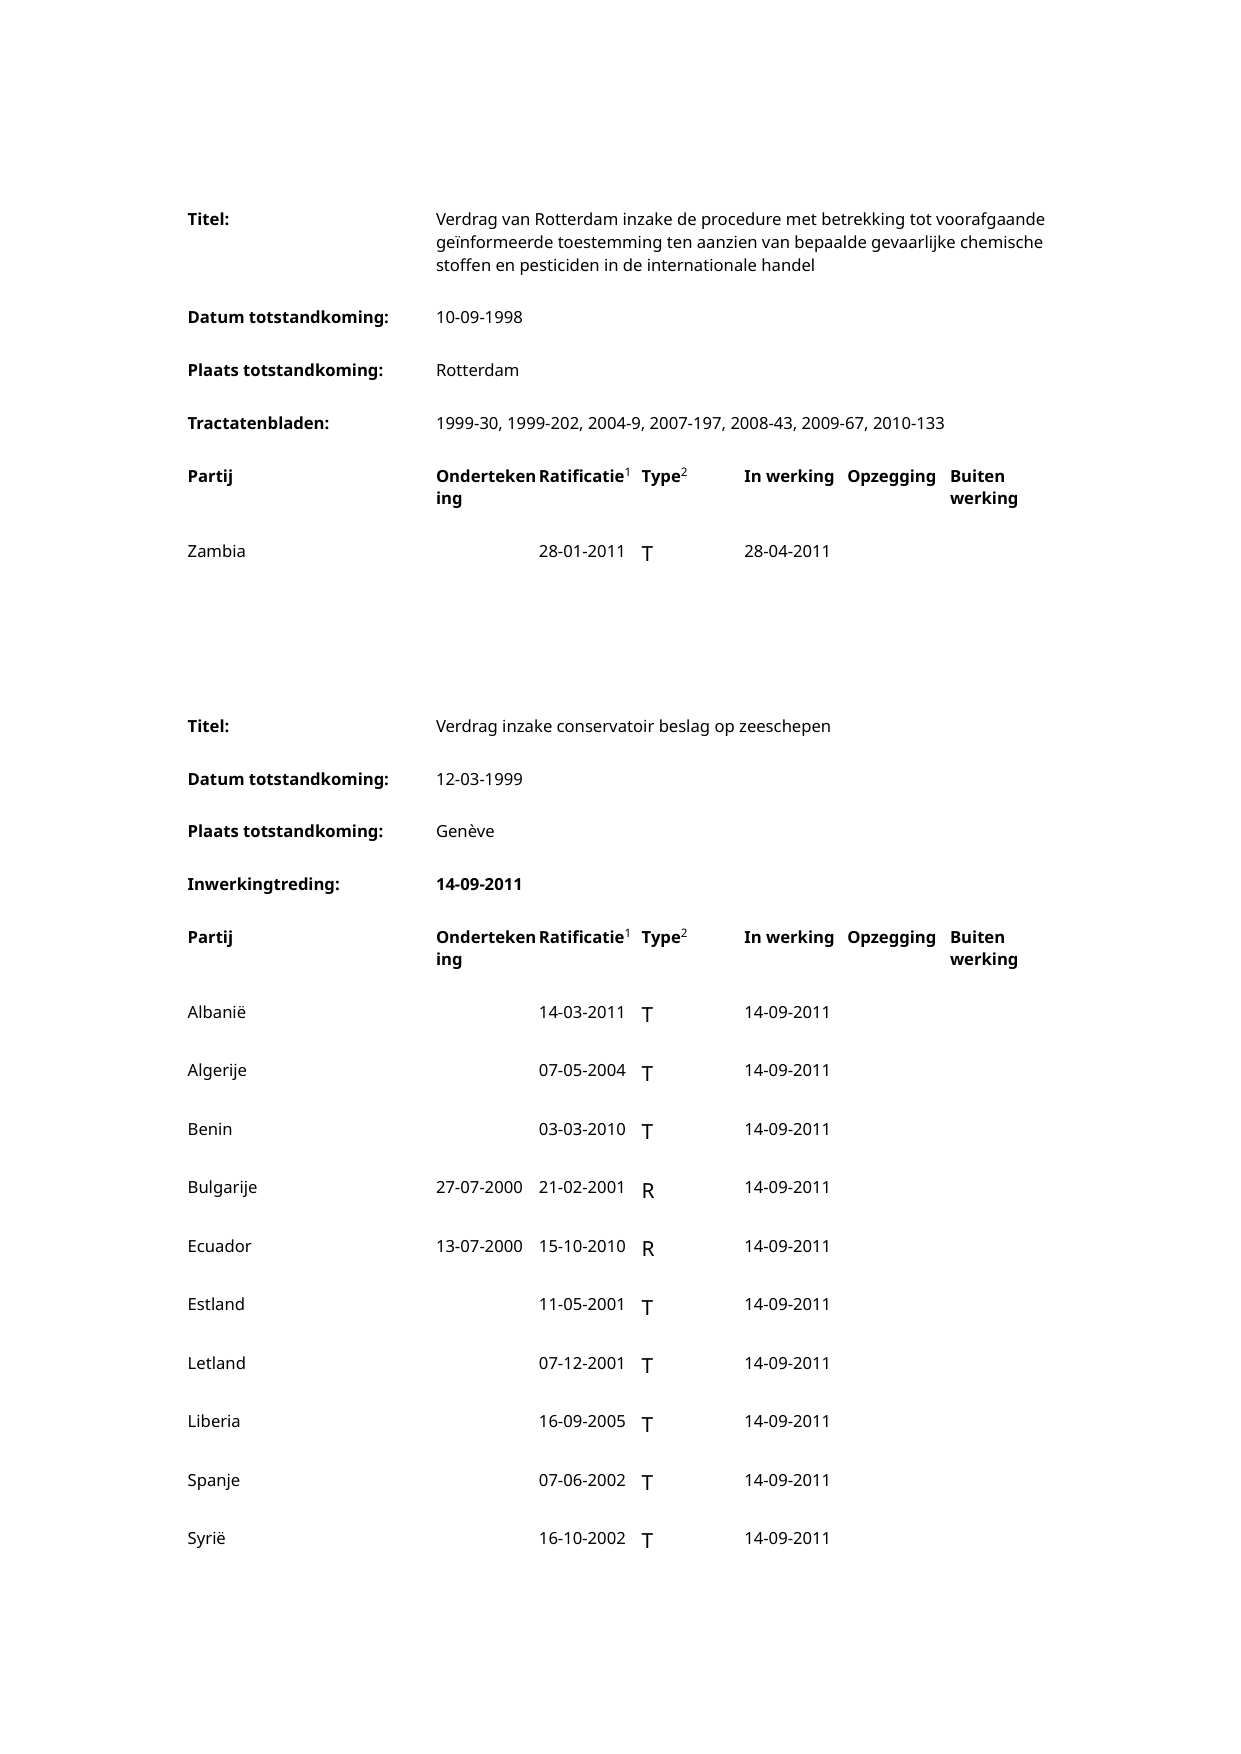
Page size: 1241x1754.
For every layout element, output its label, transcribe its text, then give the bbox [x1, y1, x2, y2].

table_cell [436, 540, 539, 598]
table_cell [950, 1234, 1053, 1293]
table_cell [950, 1118, 1053, 1176]
table_cell [950, 1410, 1053, 1468]
table_cell Datum totstandkoming: [188, 767, 436, 820]
table_cell 15-10-2010 [539, 1234, 641, 1293]
table_cell 28-01-2011 [539, 540, 641, 598]
table_cell T [641, 1410, 744, 1468]
table_cell [847, 540, 950, 598]
table_cell [847, 1234, 950, 1293]
table_cell 16-09-2005 [539, 1410, 641, 1468]
table_cell 14-09-2011 [744, 1410, 847, 1468]
table_cell Buiten werking [950, 925, 1053, 1001]
table_cell [847, 1468, 950, 1527]
table_cell [847, 1410, 950, 1468]
table_cell Tractatenbladen: [188, 411, 436, 464]
table_cell Liberia [188, 1410, 436, 1468]
table_cell 07-06-2002 [539, 1468, 641, 1527]
table_cell [436, 1293, 539, 1351]
table_cell Albanië [188, 1001, 436, 1059]
table_cell 13-07-2000 [436, 1234, 539, 1293]
table_cell 14-09-2011 [744, 1293, 847, 1351]
table_cell Ondertekening [436, 925, 539, 1001]
table_cell Buiten werking [950, 464, 1053, 539]
table_header Titel: [188, 208, 436, 306]
table_cell Opzegging [847, 925, 950, 1001]
table_cell 07-05-2004 [539, 1059, 641, 1117]
table_cell 14-09-2011 [744, 1234, 847, 1293]
table_cell 14-09-2011 [744, 1527, 847, 1585]
table_cell Opzegging [847, 464, 950, 539]
table_cell Algerije [188, 1059, 436, 1117]
table_cell 10-09-1998 [436, 306, 1053, 359]
table_cell Spanje [188, 1468, 436, 1527]
table_cell 14-03-2011 [539, 1001, 641, 1059]
table_cell Syrië [188, 1527, 436, 1585]
table_cell T [641, 1527, 744, 1585]
table_header Titel: [188, 714, 436, 767]
table_cell R [641, 1234, 744, 1293]
table_cell Ondertekening [436, 464, 539, 539]
table_cell 1999-30, 1999-202, 2004-9, 2007-197, 2008-43, 2009-67, 2010-133 [436, 411, 1053, 464]
table_cell Partij [188, 464, 436, 539]
table_cell 14-09-2011 [744, 1001, 847, 1059]
table_cell T [641, 540, 744, 598]
table_cell [847, 1059, 950, 1117]
table_cell T [641, 1059, 744, 1117]
table_cell 12-03-1999 [436, 767, 1053, 820]
table_cell T [641, 1351, 744, 1410]
table_cell [436, 1118, 539, 1176]
table_cell [436, 1059, 539, 1117]
table_cell 03-03-2010 [539, 1118, 641, 1176]
table_header Verdrag inzake conservatoir beslag op zeeschepen [436, 714, 1053, 767]
table_header Verdrag van Rotterdam inzake de procedure met betrekking tot voorafgaande geïnformeerde toestemming ten aanzien van bepaalde gevaarlijke chemische stoffen en pesticiden in de internationale handel [436, 208, 1053, 306]
table_cell [950, 1176, 1053, 1234]
table_cell T [641, 1118, 744, 1176]
table_cell [436, 1527, 539, 1585]
table_cell Zambia [188, 540, 436, 598]
table_cell [436, 1410, 539, 1468]
table_cell [847, 1001, 950, 1059]
table_cell [950, 540, 1053, 598]
table_cell T [641, 1293, 744, 1351]
table_cell T [641, 1468, 744, 1527]
table_cell Inwerkingtreding: [188, 873, 436, 925]
table_cell [950, 1351, 1053, 1410]
table_cell [847, 1351, 950, 1410]
table_cell 11-05-2001 [539, 1293, 641, 1351]
table_cell Type2 [641, 925, 744, 1001]
table_cell 28-04-2011 [744, 540, 847, 598]
table_cell Type2 [641, 464, 744, 539]
table_cell [847, 1293, 950, 1351]
table_cell [847, 1176, 950, 1234]
table_cell Genève [436, 820, 1053, 872]
table_cell [950, 1293, 1053, 1351]
table_cell 16-10-2002 [539, 1527, 641, 1585]
table_cell 14-09-2011 [744, 1059, 847, 1117]
table_cell 14-09-2011 [436, 873, 1053, 925]
table_cell [847, 1118, 950, 1176]
table_cell T [641, 1001, 744, 1059]
table_cell Benin [188, 1118, 436, 1176]
table_cell Estland [188, 1293, 436, 1351]
table_cell 21-02-2001 [539, 1176, 641, 1234]
table_cell In werking [744, 464, 847, 539]
table_cell Bulgarije [188, 1176, 436, 1234]
table_cell 14-09-2011 [744, 1351, 847, 1410]
table_cell Letland [188, 1351, 436, 1410]
table_cell Ratificatie1 [539, 464, 641, 539]
table_cell 27-07-2000 [436, 1176, 539, 1234]
table_cell Datum totstandkoming: [188, 306, 436, 359]
table_cell 14-09-2011 [744, 1468, 847, 1527]
table_cell Rotterdam [436, 359, 1053, 411]
table_cell 14-09-2011 [744, 1176, 847, 1234]
table_cell [436, 1001, 539, 1059]
table_cell [847, 1527, 950, 1585]
table_cell Ratificatie1 [539, 925, 641, 1001]
table_cell 07-12-2001 [539, 1351, 641, 1410]
table_cell Partij [188, 925, 436, 1001]
table_cell [950, 1468, 1053, 1527]
table_cell 14-09-2011 [744, 1118, 847, 1176]
table_cell [436, 1351, 539, 1410]
table_cell [436, 1468, 539, 1527]
table_cell [950, 1001, 1053, 1059]
table_cell Plaats totstandkoming: [188, 359, 436, 411]
table_cell R [641, 1176, 744, 1234]
table_cell [950, 1059, 1053, 1117]
table_cell [950, 1527, 1053, 1585]
table_cell Ecuador [188, 1234, 436, 1293]
table_cell Plaats totstandkoming: [188, 820, 436, 872]
table_cell In werking [744, 925, 847, 1001]
